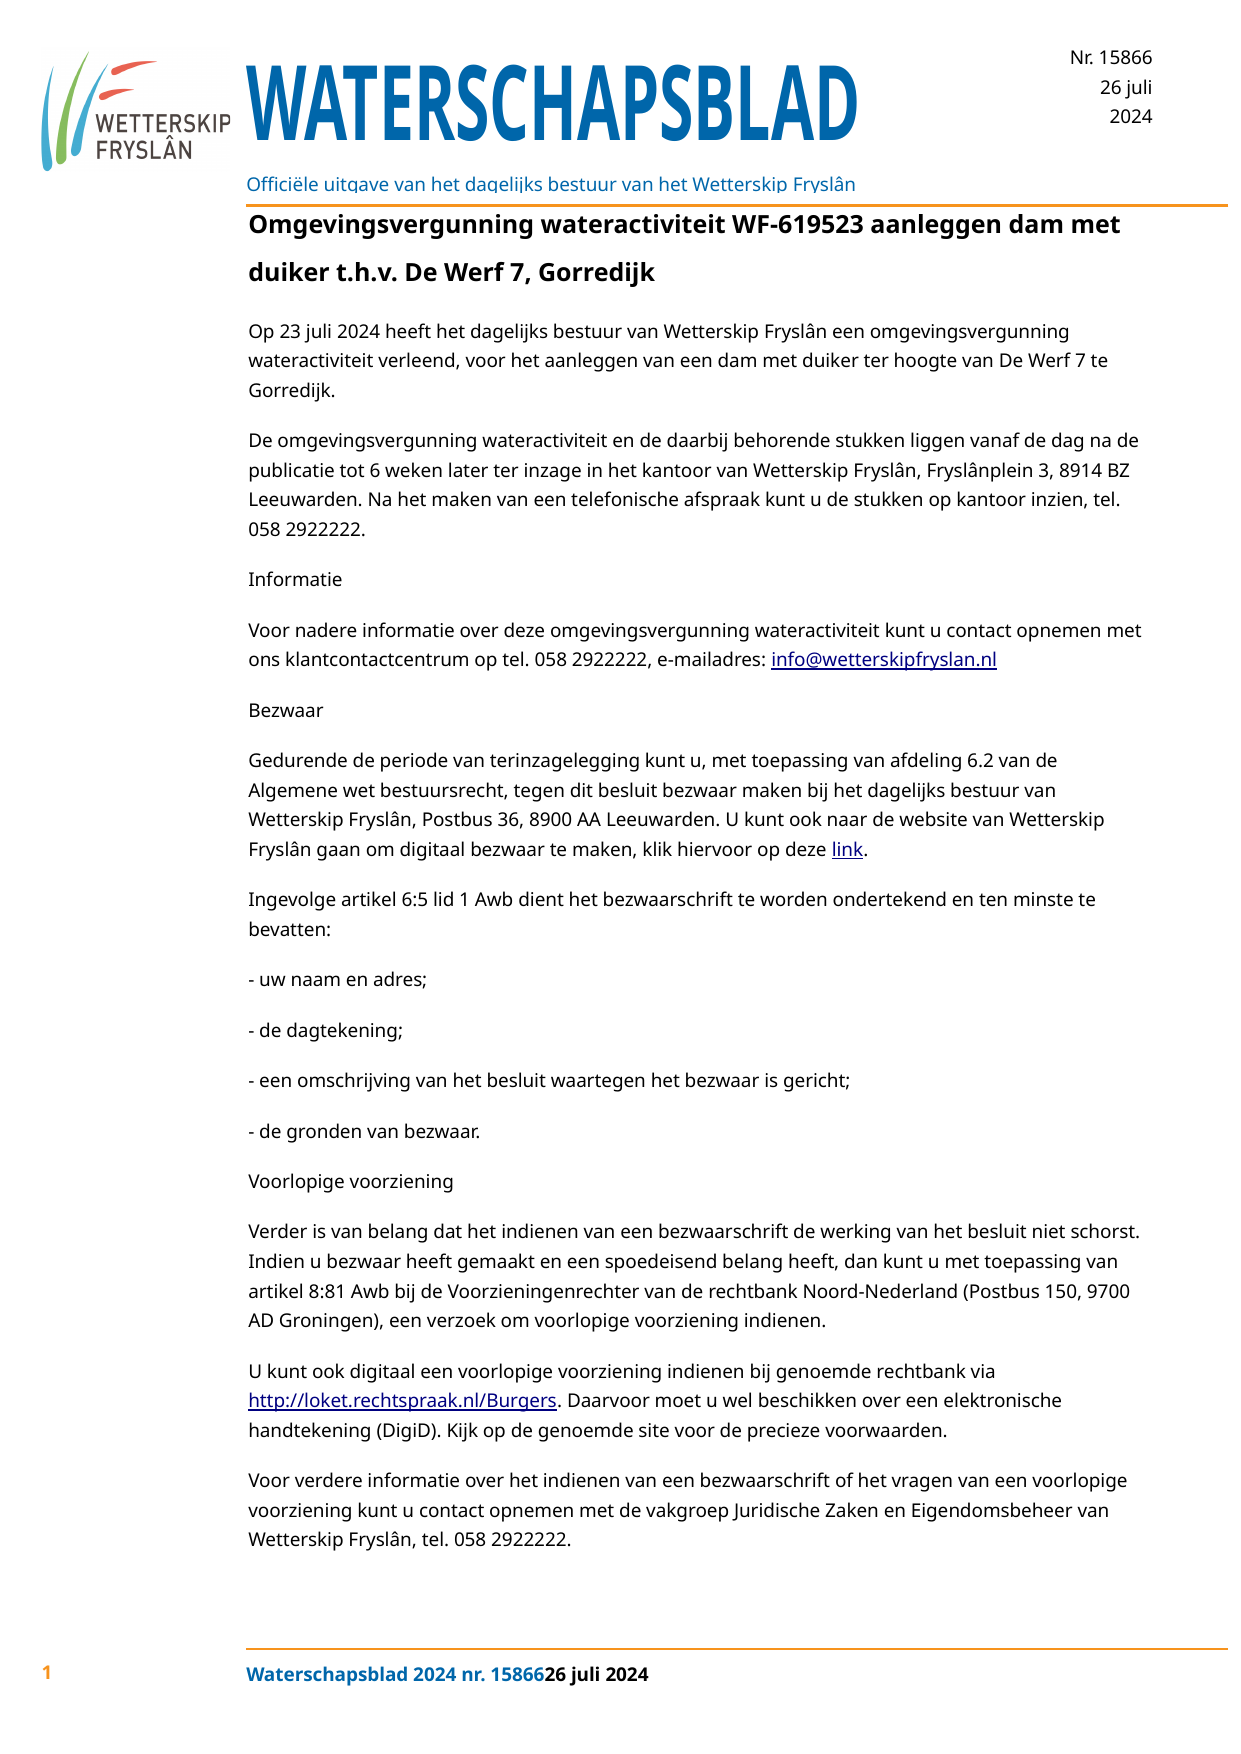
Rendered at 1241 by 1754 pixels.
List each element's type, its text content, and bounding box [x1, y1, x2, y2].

text - de dagtekening; [248, 1017, 1152, 1043]
text De omgevingsvergunning wateractiviteit en de daarbij behorende stukken liggen vanaf de dag na de publicatie tot 6 weken later ter inzage in het kantoor van Wetterskip Fryslân, Fryslânplein 3, 8914 BZ Leeuwarden. Na het maken van een telefonische afspraak kunt u de stukken op kantoor inzien, tel. 058 2922222. [248, 427, 1152, 542]
text Informatie [248, 567, 1152, 592]
text - de gronden van bezwaar. [248, 1118, 1152, 1144]
text Omgevingsvergunning wateractiviteit WF-619523 aanleggen dam met duiker t.h.v. De Werf 7, Gorredijk [248, 207, 1152, 288]
text - uw naam en adres; [248, 967, 1152, 992]
picture [41, 47, 231, 172]
text - een omschrijving van het besluit waartegen het bezwaar is gericht; [248, 1067, 1152, 1093]
text U kunt ook digitaal een voorlopige voorziening indienen bij genoemde rechtbank via http://loket.rechtspraak.nl/Burgers. Daarvoor moet u wel beschikken over een elektronische handtekening (DigiD). Kijk op de genoemde site voor de precieze voorwaarden. [248, 1358, 1152, 1443]
text Ingevolge artikel 6:5 lid 1 Awb dient het bezwaarschrift te worden ondertekend en ten minste te bevatten: [248, 887, 1152, 942]
text Voorlopige voorziening [248, 1168, 1152, 1194]
text Voor nadere informatie over deze omgevingsvergunning wateractiviteit kunt u contact opnemen met ons klantcontactcentrum op tel. 058 2922222, e-mailadres: info@wetterskipfryslan.nl [248, 617, 1152, 672]
text Verder is van belang dat het indienen van een bezwaarschrift de werking van het besluit niet schorst. Indien u bezwaar heeft gemaakt en een spoedeisend belang heeft, dan kunt u met toepassing van artikel 8:81 Awb bij de Voorzieningenrechter van de rechtbank Noord-Nederland (Postbus 150, 9700 AD Groningen), een verzoek om voorlopige voorziening indienen. [248, 1219, 1152, 1333]
text Gedurende de periode van terinzagelegging kunt u, met toepassing van afdeling 6.2 van de Algemene wet bestuursrecht, tegen dit besluit bezwaar maken bij het dagelijks bestuur van Wetterskip Fryslân, Postbus 36, 8900 AA Leeuwarden. U kunt ook naar de website van Wetterskip Fryslân gaan om digitaal bezwaar te maken, klik hiervoor op deze link. [248, 747, 1152, 862]
text Voor verdere informatie over het indienen van een bezwaarschrift of het vragen van een voorlopige voorziening kunt u contact opnemen met de vakgroep Juridische Zaken en Eigendomsbeheer van Wetterskip Fryslân, tel. 058 2922222. [248, 1467, 1152, 1552]
text Op 23 juli 2024 heeft het dagelijks bestuur van Wetterskip Fryslân een omgevingsvergunning wateractiviteit verleend, voor het aanleggen van een dam met duiker ter hoogte van De Werf 7 te Gorredijk. [248, 318, 1152, 403]
text Bezwaar [248, 697, 1152, 723]
